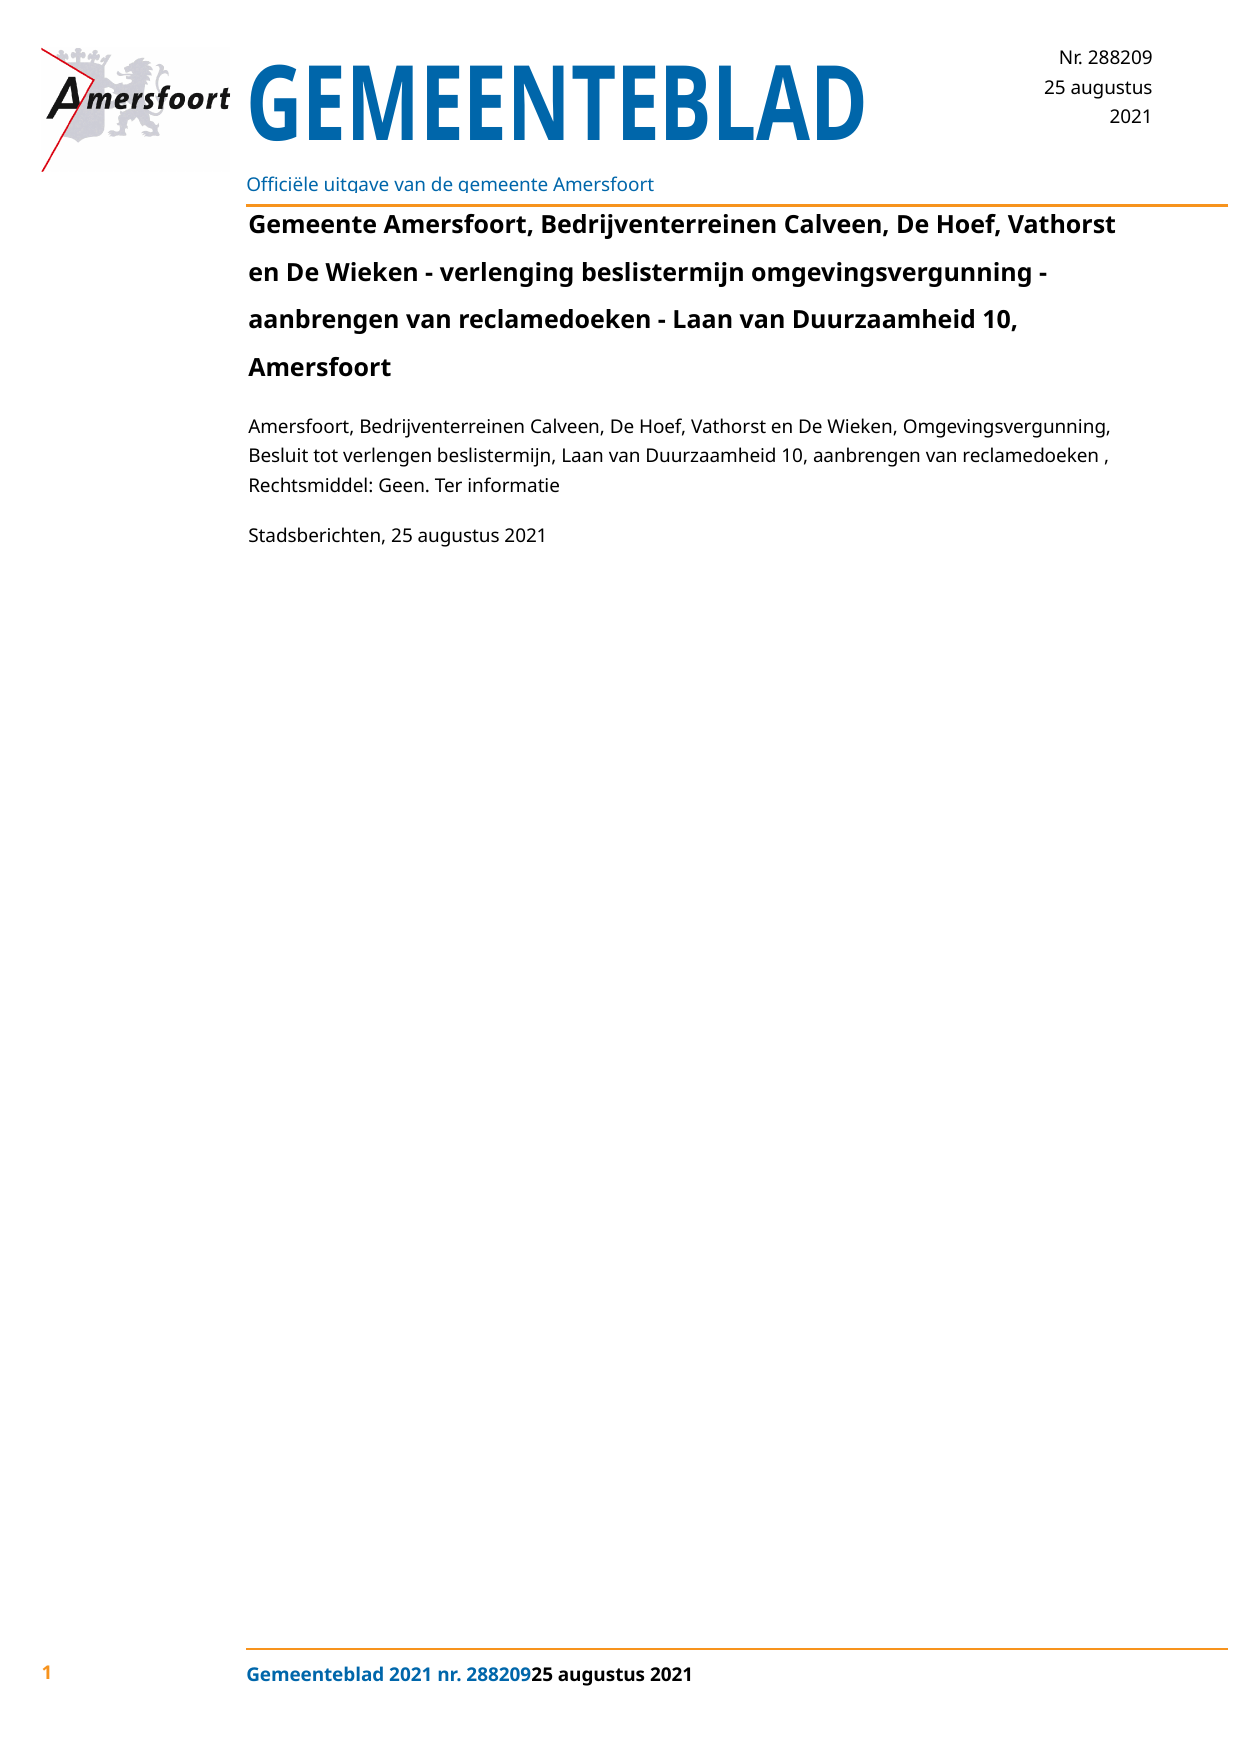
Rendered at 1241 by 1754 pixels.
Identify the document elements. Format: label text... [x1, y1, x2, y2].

picture [41, 47, 231, 172]
text Stadsberichten, 25 augustus 2021 [248, 523, 1152, 548]
text Gemeente Amersfoort, Bedrijventerreinen Calveen, De Hoef, Vathorst en De Wieken - verlenging beslistermijn omgevingsvergunning - aanbrengen van reclamedoeken - Laan van Duurzaamheid 10, Amersfoort [248, 207, 1152, 384]
text Amersfoort, Bedrijventerreinen Calveen, De Hoef, Vathorst en De Wieken, Omgevingsvergunning, Besluit tot verlengen beslistermijn, Laan van Duurzaamheid 10, aanbrengen van reclamedoeken , Rechtsmiddel: Geen. Ter informatie [248, 413, 1152, 498]
